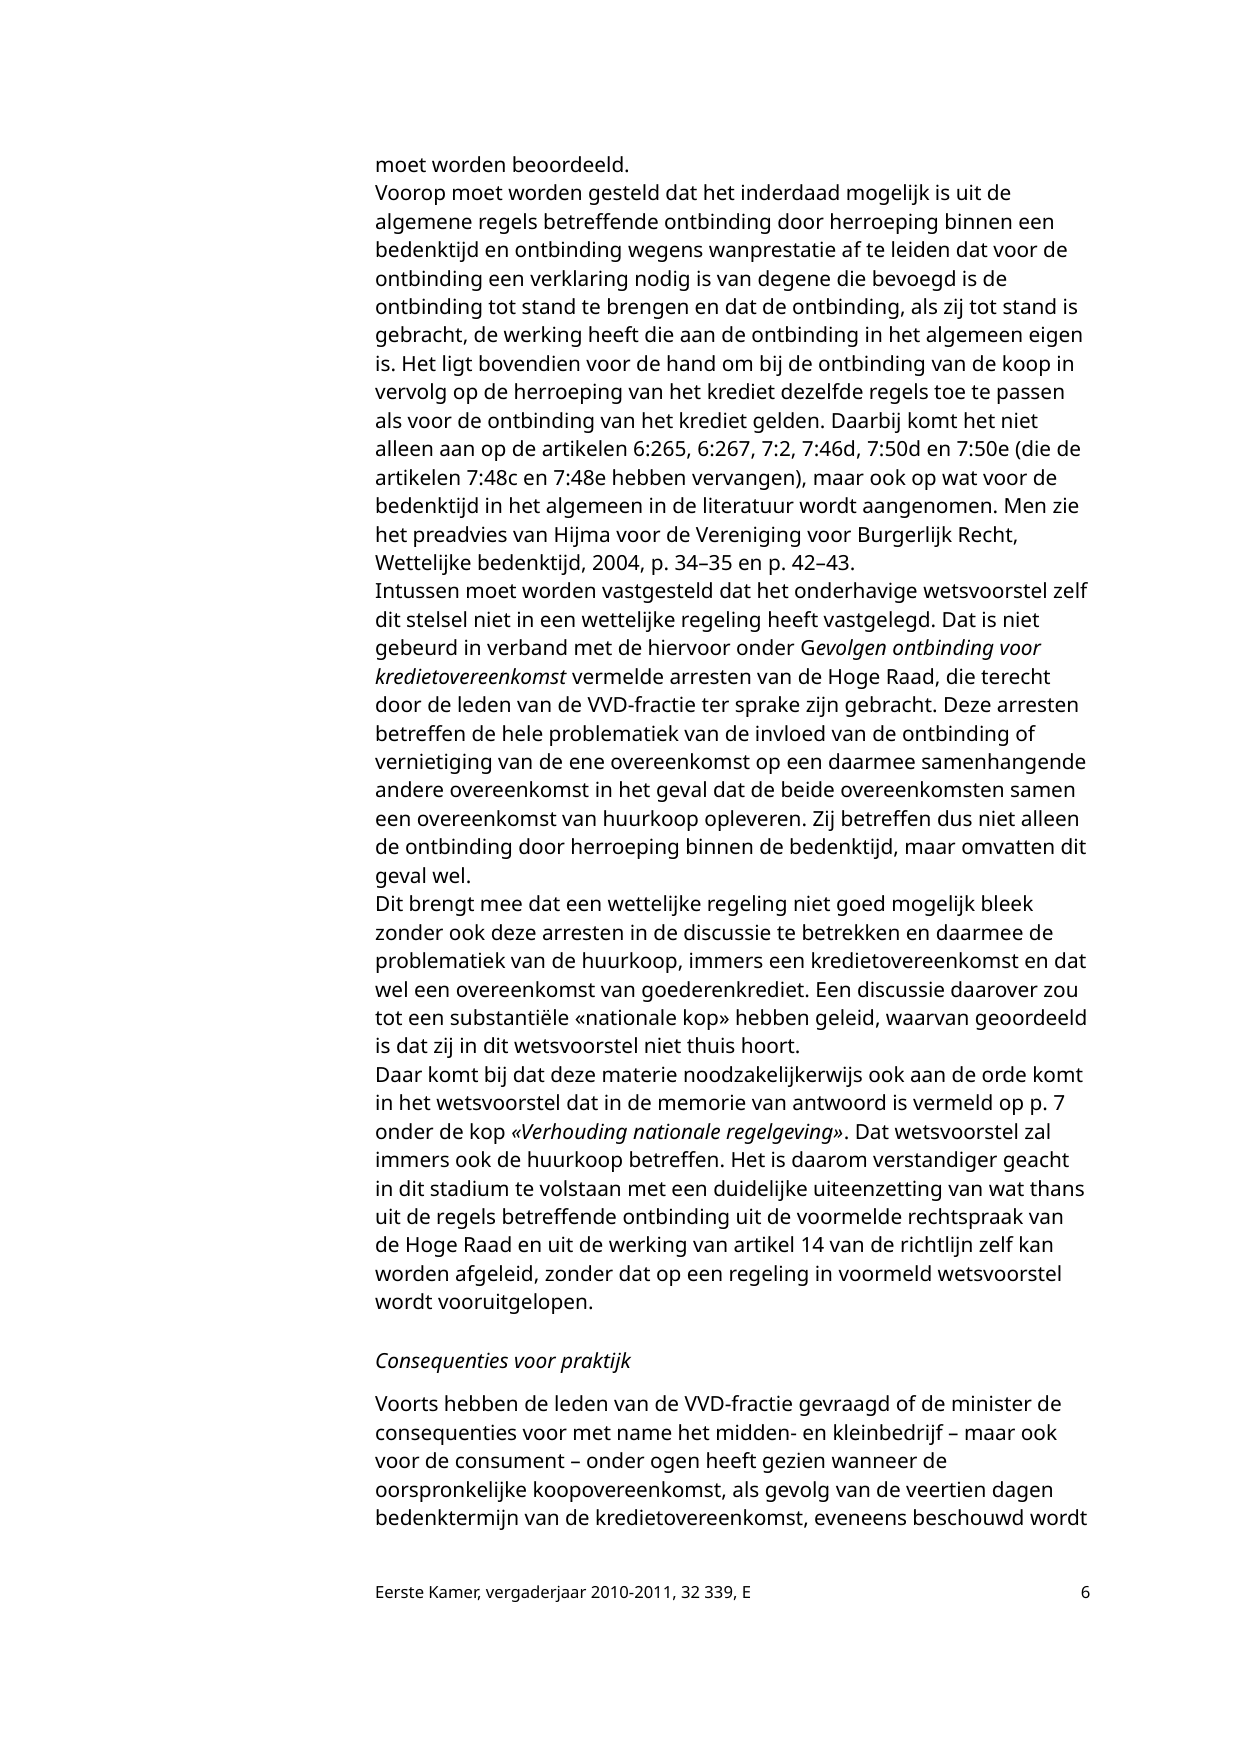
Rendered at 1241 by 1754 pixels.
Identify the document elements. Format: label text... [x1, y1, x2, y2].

text Daar komt bij dat deze materie noodzakelijkerwijs ook aan de orde komt in het wetsvoorstel dat in de memorie van antwoord is vermeld op p. 7 onder de kop «Verhouding nationale regelgeving». Dat wetsvoorstel zal immers ook de huurkoop betreffen. Het is daarom verstandiger geacht in dit stadium te volstaan met een duidelijke uiteenzetting van wat thans uit de regels betreffende ontbinding uit de voormelde rechtspraak van de Hoge Raad en uit de werking van artikel 14 van de richtlijn zelf kan worden afgeleid, zonder dat op een regeling in voormeld wetsvoorstel wordt vooruitgelopen. [375, 1060, 1090, 1316]
text Voorts hebben de leden van de VVD-fractie gevraagd of de minister de consequenties voor met name het midden- en kleinbedrijf – maar ook voor de consument – onder ogen heeft gezien wanneer de oorspronkelijke koopovereenkomst, als gevolg van de veertien dagen bedenktermijn van de kredietovereenkomst, eveneens beschouwd wordt [375, 1389, 1090, 1532]
text moet worden beoordeeld. [375, 150, 1090, 178]
text Dit brengt mee dat een wettelijke regeling niet goed mogelijk bleek zonder ook deze arresten in de discussie te betrekken en daarmee de problematiek van de huurkoop, immers een kredietovereenkomst en dat wel een overeenkomst van goederenkrediet. Een discussie daarover zou tot een substantiële «nationale kop» hebben geleid, waarvan geoordeeld is dat zij in dit wetsvoorstel niet thuis hoort. [375, 889, 1090, 1060]
text Voorop moet worden gesteld dat het inderdaad mogelijk is uit de algemene regels betreffende ontbinding door herroeping binnen een bedenktijd en ontbinding wegens wanprestatie af te leiden dat voor de ontbinding een verklaring nodig is van degene die bevoegd is de ontbinding tot stand te brengen en dat de ontbinding, als zij tot stand is gebracht, de werking heeft die aan de ontbinding in het algemeen eigen is. Het ligt bovendien voor de hand om bij de ontbinding van de koop in vervolg op de herroeping van het krediet dezelfde regels toe te passen als voor de ontbinding van het krediet gelden. Daarbij komt het niet alleen aan op de artikelen 6:265, 6:267, 7:2, 7:46d, 7:50d en 7:50e (die de artikelen 7:48c en 7:48e hebben vervangen), maar ook op wat voor de bedenktijd in het algemeen in de literatuur wordt aangenomen. Men zie het preadvies van Hijma voor de Vereniging voor Burgerlijk Recht, Wettelijke bedenktijd, 2004, p. 34–35 en p. 42–43. [375, 178, 1090, 577]
text Consequenties voor praktijk [375, 1346, 1090, 1374]
text Intussen moet worden vastgesteld dat het onderhavige wetsvoorstel zelf dit stelsel niet in een wettelijke regeling heeft vastgelegd. Dat is niet gebeurd in verband met de hiervoor onder Gevolgen ontbinding voor kredietovereenkomst vermelde arresten van de Hoge Raad, die terecht door de leden van de VVD-fractie ter sprake zijn gebracht. Deze arresten betreffen de hele problematiek van de invloed van de ontbinding of vernietiging van de ene overeenkomst op een daarmee samenhangende andere overeenkomst in het geval dat de beide overeenkomsten samen een overeenkomst van huurkoop opleveren. Zij betreffen dus niet alleen de ontbinding door herroeping binnen de bedenktijd, maar omvatten dit geval wel. [375, 577, 1090, 889]
